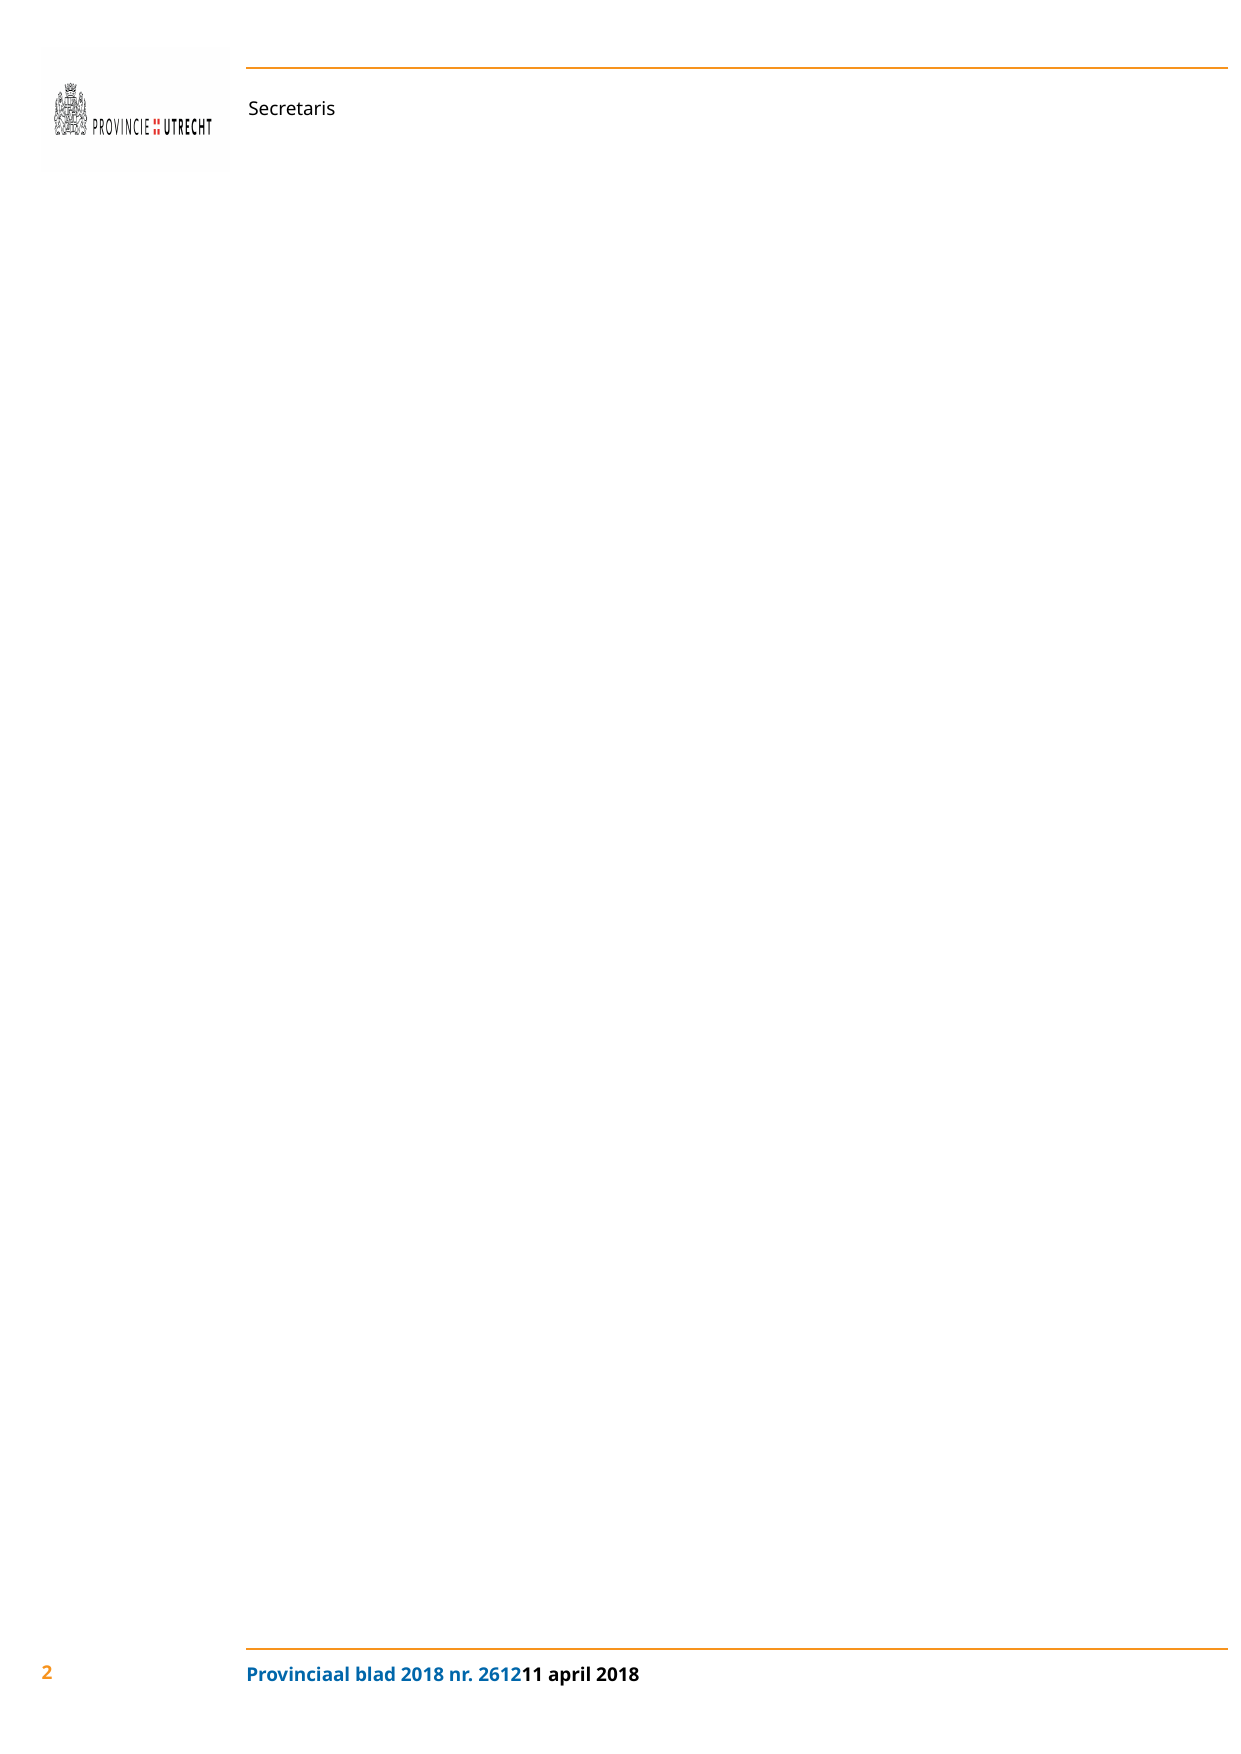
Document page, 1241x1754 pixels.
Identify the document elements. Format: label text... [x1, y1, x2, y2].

text Secretaris [248, 95, 1152, 121]
picture [41, 47, 231, 172]
